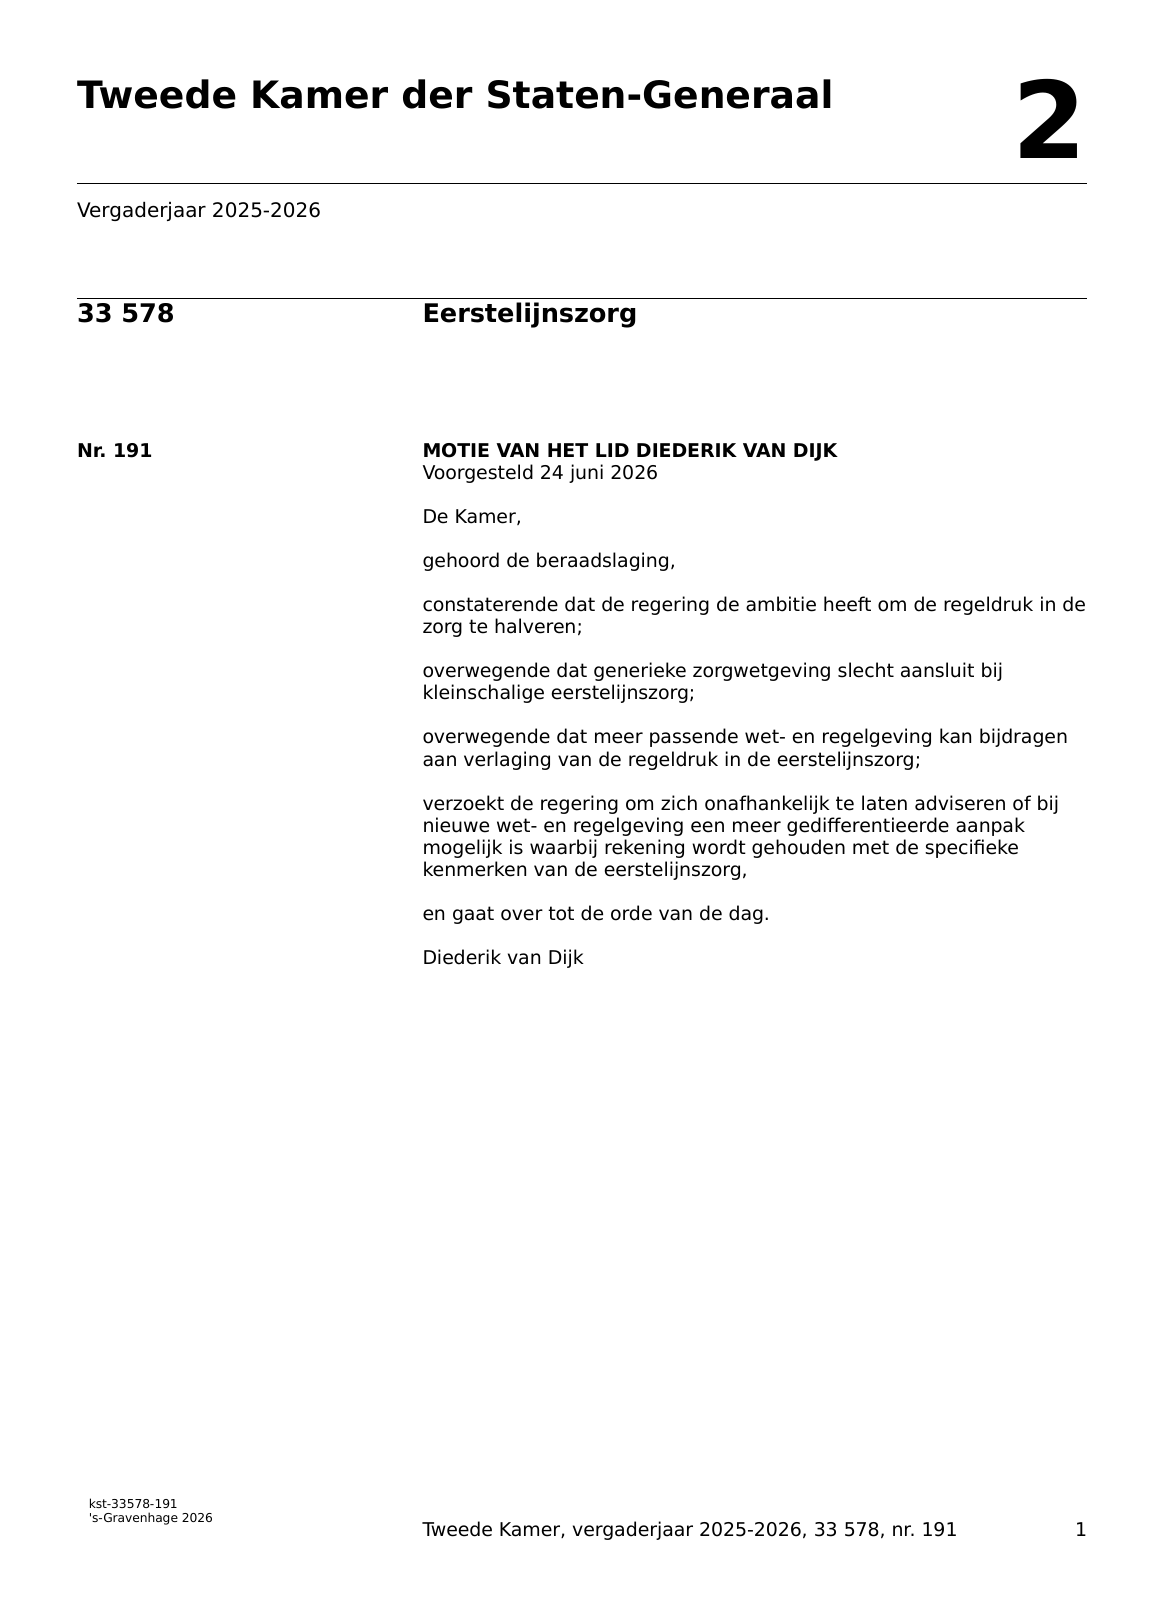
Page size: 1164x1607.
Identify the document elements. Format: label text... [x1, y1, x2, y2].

text gehoord de beraadslaging, [422, 550, 1087, 572]
table_cell Vergaderjaar 2025-2026 [77, 184, 1087, 298]
text Diederik van Dijk [422, 947, 1087, 969]
table_header Tweede Kamer der Staten-Generaal [77, 59, 886, 183]
subtitle 33 578 Eerstelijnszorg [77, 299, 1087, 329]
text overwegende dat generieke zorgwetgeving slecht aansluit bij kleinschalige eerstelijnszorg; [422, 660, 1087, 704]
text De Kamer, [422, 506, 1087, 528]
text overwegende dat meer passende wet- en regelgeving kan bijdragen aan verlaging van de regeldruk in de eerstelijnszorg; [422, 726, 1087, 770]
text 's-Gravenhage 2026 [88, 1511, 323, 1525]
subtitle Nr. 191 MOTIE VAN HET LID DIEDERIK VAN DIJK [77, 440, 1087, 462]
text verzoekt de regering om zich onafhankelijk te laten adviseren of bij nieuwe wet- en regelgeving een meer gedifferentieerde aanpak mogelijk is waarbij rekening wordt gehouden met de specifieke kenmerken van de eerstelijnszorg, [422, 793, 1087, 881]
text Voorgesteld 24 juni 2026 [422, 462, 1087, 484]
text kst-33578-191 [88, 1497, 323, 1511]
text constaterende dat de regering de ambitie heeft om de regeldruk in de zorg te halveren; [422, 594, 1087, 638]
text en gaat over tot de orde van de dag. [422, 903, 1087, 925]
table_header 2 [886, 59, 1087, 183]
